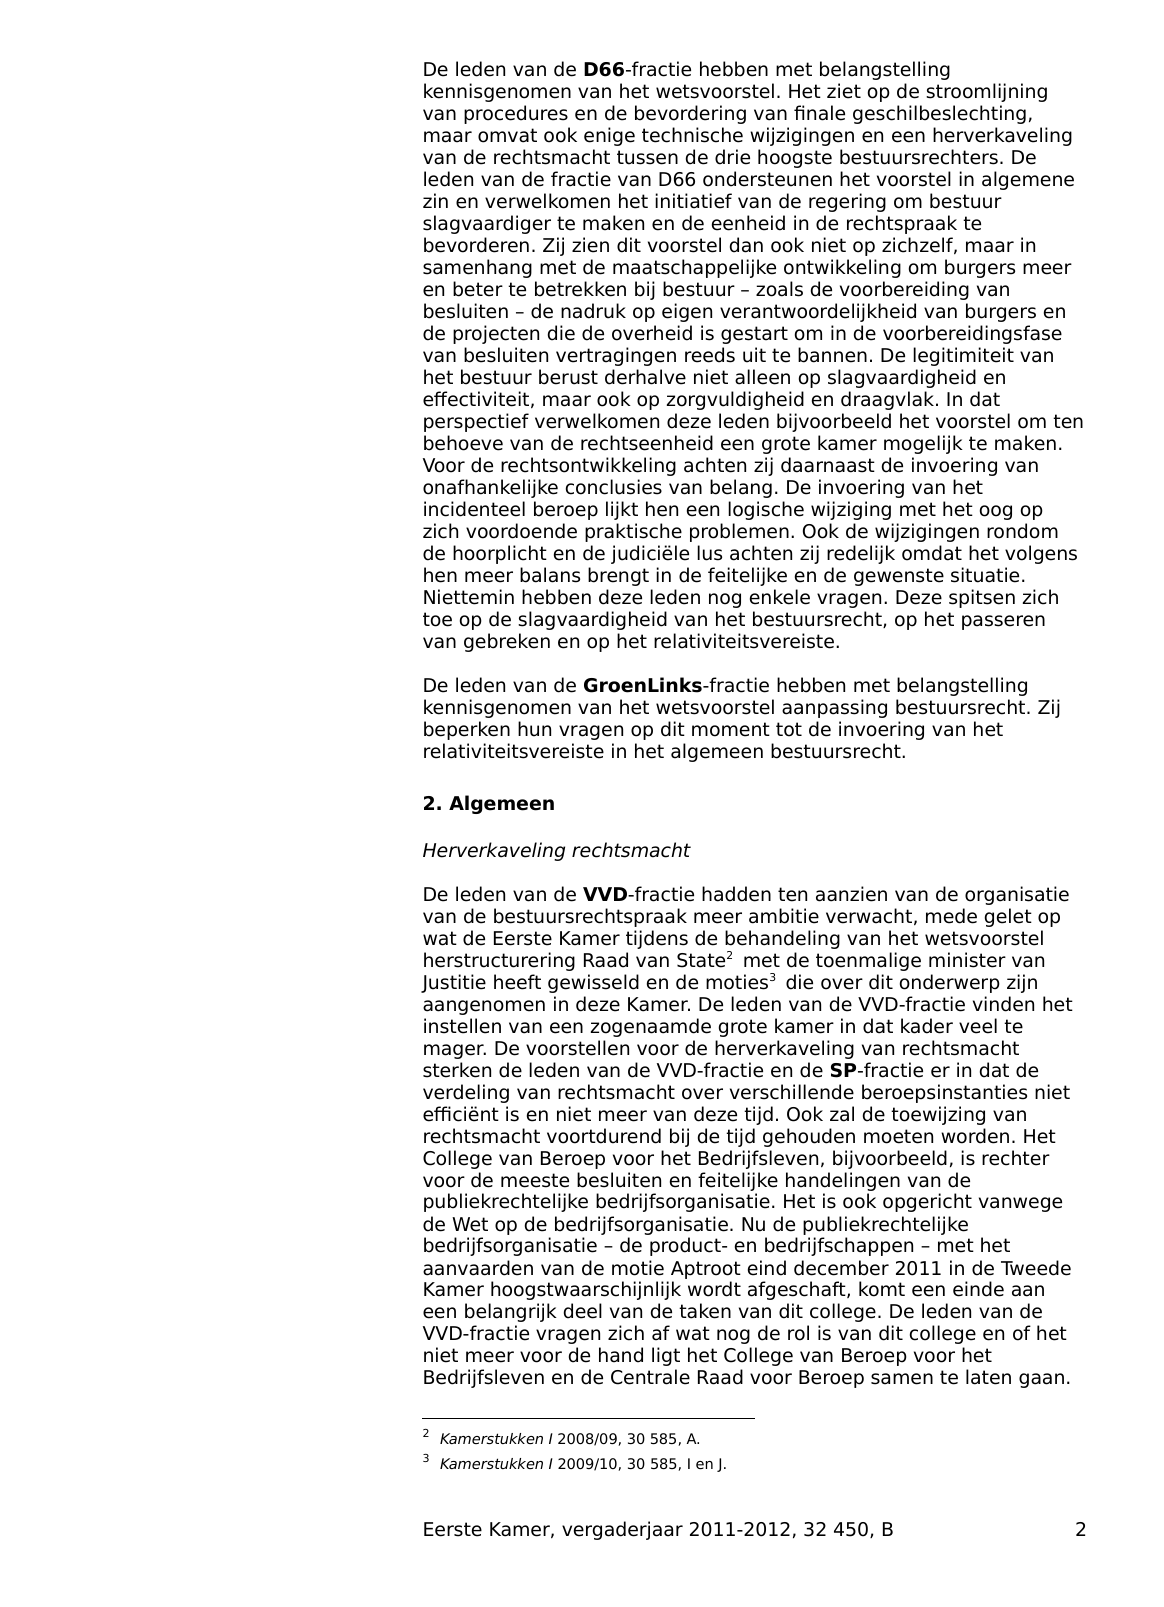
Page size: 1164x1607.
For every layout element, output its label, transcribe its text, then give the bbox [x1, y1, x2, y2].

text Kamerstukken I 2008/09, 30 585, A. [422, 1427, 1087, 1449]
subtitle 2. Algemeen [422, 793, 1087, 814]
text De leden van de D66-fractie hebben met belangstelling kennisgenomen van het wetsvoorstel. Het ziet op de stroomlijning van procedures en de bevordering van finale geschilbeslechting, maar omvat ook enige technische wijzigingen en een herverkaveling van de rechtsmacht tussen de drie hoogste bestuursrechters. De leden van de fractie van D66 ondersteunen het voorstel in algemene zin en verwelkomen het initiatief van de regering om bestuur slagvaardiger te maken en de eenheid in de rechtspraak te bevorderen. Zij zien dit voorstel dan ook niet op zichzelf, maar in samenhang met de maatschappelijke ontwikkeling om burgers meer en beter te betrekken bij bestuur – zoals de voorbereiding van besluiten – de nadruk op eigen verantwoordelijkheid van burgers en de projecten die de overheid is gestart om in de voorbereidingsfase van besluiten vertragingen reeds uit te bannen. De legitimiteit van het bestuur berust derhalve niet alleen op slagvaardigheid en effectiviteit, maar ook op zorgvuldigheid en draagvlak. In dat perspectief verwelkomen deze leden bijvoorbeeld het voorstel om ten behoeve van de rechtseenheid een grote kamer mogelijk te maken. Voor de rechtsontwikkeling achten zij daarnaast de invoering van onafhankelijke conclusies van belang. De invoering van het incidenteel beroep lijkt hen een logische wijziging met het oog op zich voordoende praktische problemen. Ook de wijzigingen rondom de hoorplicht en de judiciële lus achten zij redelijk omdat het volgens hen meer balans brengt in de feitelijke en de gewenste situatie. Niettemin hebben deze leden nog enkele vragen. Deze spitsen zich toe op de slagvaardigheid van het bestuursrecht, op het passeren van gebreken en op het relativiteitsvereiste. [422, 59, 1087, 652]
subtitle Herverkaveling rechtsmacht [422, 839, 1087, 862]
text De leden van de VVD-fractie hadden ten aanzien van de organisatie van de bestuursrechtspraak meer ambitie verwacht, mede gelet op wat de Eerste Kamer tijdens de behandeling van het wetsvoorstel herstructurering Raad van State met de toenmalige minister van Justitie heeft gewisseld en de moties die over dit onderwerp zijn aangenomen in deze Kamer. De leden van de VVD-fractie vinden het instellen van een zogenaamde grote kamer in dat kader veel te mager. De voorstellen voor de herverkaveling van rechtsmacht sterken de leden van de VVD-fractie en de SP-fractie er in dat de verdeling van rechtsmacht over verschillende beroepsinstanties niet efficiënt is en niet meer van deze tijd. Ook zal de toewijzing van rechtsmacht voortdurend bij de tijd gehouden moeten worden. Het College van Beroep voor het Bedrijfsleven, bijvoorbeeld, is rechter voor de meeste besluiten en feitelijke handelingen van de publiekrechtelijke bedrijfsorganisatie. Het is ook opgericht vanwege de Wet op de bedrijfsorganisatie. Nu de publiekrechtelijke bedrijfsorganisatie – de product- en bedrijfschappen – met het aanvaarden van de motie Aptroot eind december 2011 in de Tweede Kamer hoogstwaarschijnlijk wordt afgeschaft, komt een einde aan een belangrijk deel van de taken van dit college. De leden van de VVD-fractie vragen zich af wat nog de rol is van dit college en of het niet meer voor de hand ligt het College van Beroep voor het Bedrijfsleven en de Centrale Raad voor Beroep samen te laten gaan. [422, 884, 1087, 1389]
text Kamerstukken I 2009/10, 30 585, I en J. [422, 1452, 1087, 1474]
text De leden van de GroenLinks-fractie hebben met belangstelling kennisgenomen van het wetsvoorstel aanpassing bestuursrecht. Zij beperken hun vragen op dit moment tot de invoering van het relativiteitsvereiste in het algemeen bestuursrecht. [422, 675, 1087, 763]
